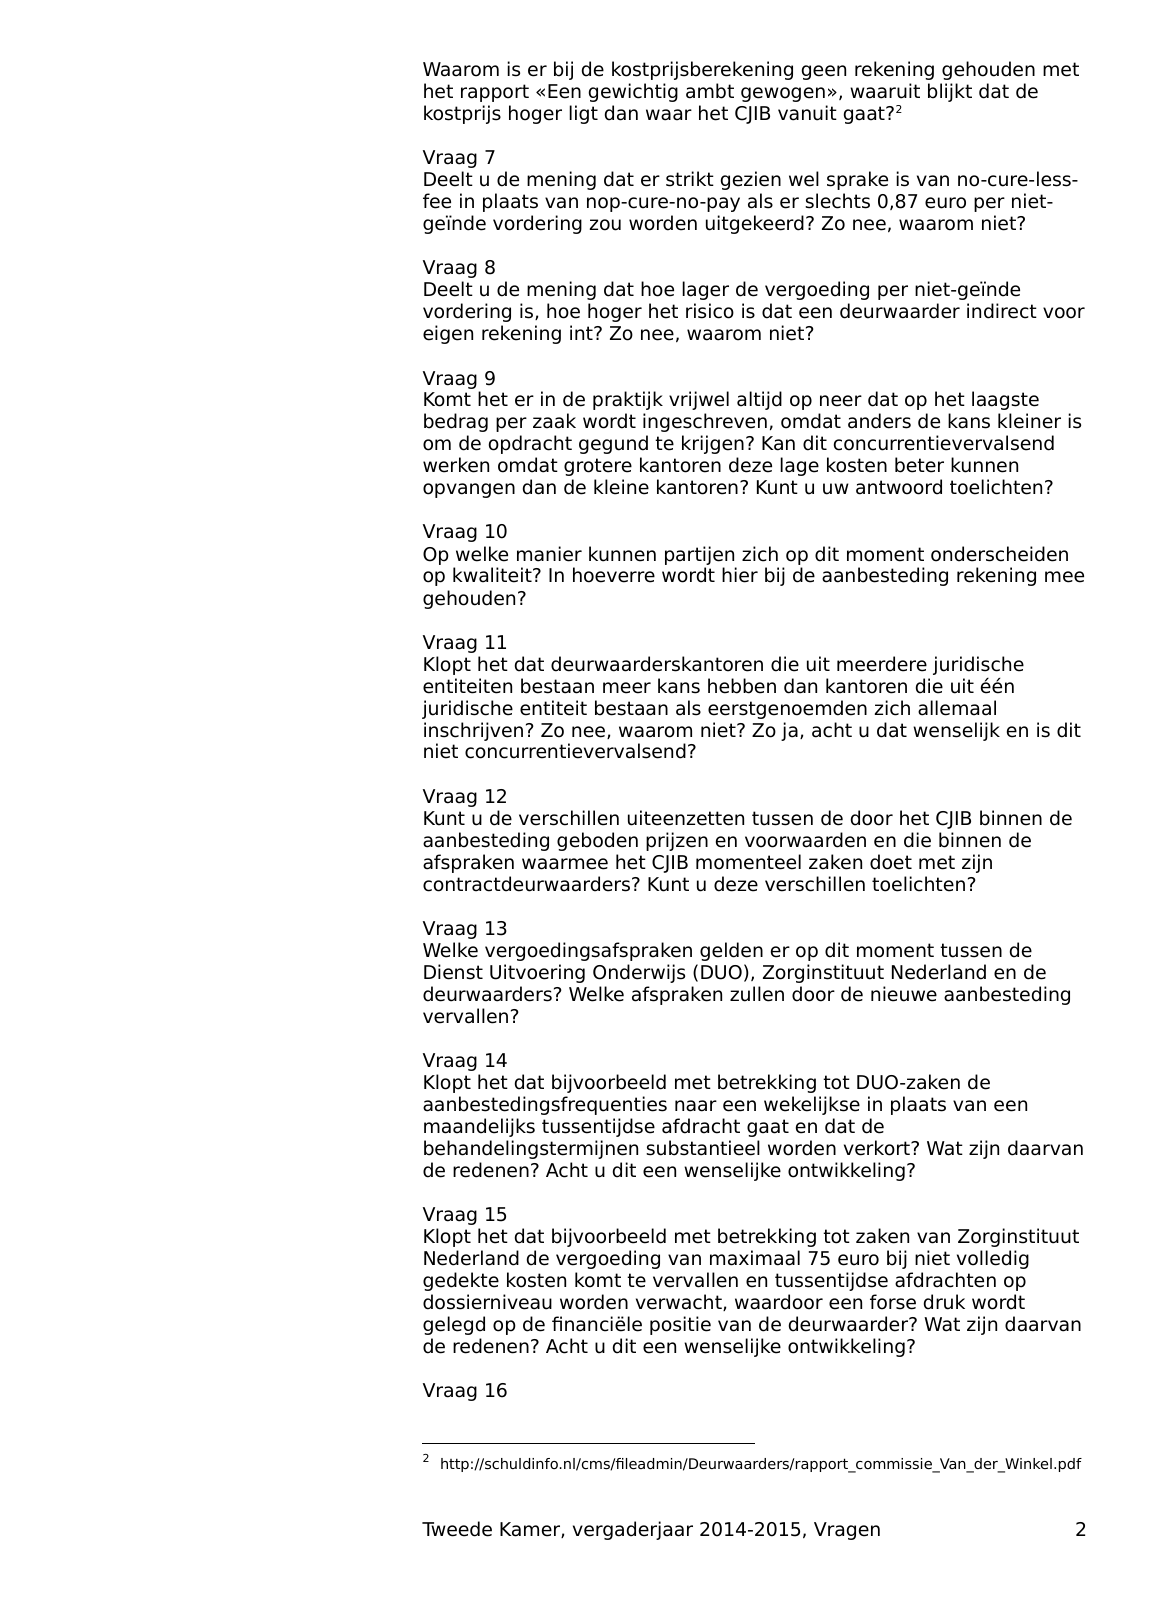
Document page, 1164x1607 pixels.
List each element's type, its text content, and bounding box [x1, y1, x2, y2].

text Vraag 9 [422, 367, 1087, 389]
text Deelt u de mening dat er strikt gezien wel sprake is van no-cure-less-fee in plaats van nop-cure-no-pay als er slechts 0,87 euro per niet-geïnde vordering zou worden uitgekeerd? Zo nee, waarom niet? [422, 169, 1087, 235]
text Vraag 13 [422, 918, 1087, 940]
text Klopt het dat bijvoorbeeld met betrekking tot zaken van Zorginstituut Nederland de vergoeding van maximaal 75 euro bij niet volledig gedekte kosten komt te vervallen en tussentijdse afdrachten op dossierniveau worden verwacht, waardoor een forse druk wordt gelegd op de financiële positie van de deurwaarder? Wat zijn daarvan de redenen? Acht u dit een wenselijke ontwikkeling? [422, 1226, 1087, 1358]
text Vraag 12 [422, 786, 1087, 808]
text Deelt u de mening dat hoe lager de vergoeding per niet-geïnde vordering is, hoe hoger het risico is dat een deurwaarder indirect voor eigen rekening int? Zo nee, waarom niet? [422, 279, 1087, 345]
text http://schuldinfo.nl/cms/fileadmin/Deurwaarders/rapport_commissie_Van_der_Winkel.pdf [422, 1452, 1087, 1474]
text Klopt het dat deurwaarderskantoren die uit meerdere juridische entiteiten bestaan meer kans hebben dan kantoren die uit één juridische entiteit bestaan als eerstgenoemden zich allemaal inschrijven? Zo nee, waarom niet? Zo ja, acht u dat wenselijk en is dit niet concurrentievervalsend? [422, 653, 1087, 763]
text Vraag 15 [422, 1204, 1087, 1226]
text Op welke manier kunnen partijen zich op dit moment onderscheiden op kwaliteit? In hoeverre wordt hier bij de aanbesteding rekening mee gehouden? [422, 543, 1087, 609]
text Vraag 8 [422, 257, 1087, 279]
text Vraag 10 [422, 521, 1087, 543]
text Welke vergoedingsafspraken gelden er op dit moment tussen de Dienst Uitvoering Onderwijs (DUO), Zorginstituut Nederland en de deurwaarders? Welke afspraken zullen door de nieuwe aanbesteding vervallen? [422, 940, 1087, 1028]
text Kunt u de verschillen uiteenzetten tussen de door het CJIB binnen de aanbesteding geboden prijzen en voorwaarden en die binnen de afspraken waarmee het CJIB momenteel zaken doet met zijn contractdeurwaarders? Kunt u deze verschillen toelichten? [422, 808, 1087, 896]
text Vraag 11 [422, 632, 1087, 653]
text Klopt het dat bijvoorbeeld met betrekking tot DUO-zaken de aanbestedingsfrequenties naar een wekelijkse in plaats van een maandelijks tussentijdse afdracht gaat en dat de behandelingstermijnen substantieel worden verkort? Wat zijn daarvan de redenen? Acht u dit een wenselijke ontwikkeling? [422, 1072, 1087, 1182]
text Waarom is er bij de kostprijsberekening geen rekening gehouden met het rapport «Een gewichtig ambt gewogen», waaruit blijkt dat de kostprijs hoger ligt dan waar het CJIB vanuit gaat? [422, 59, 1087, 125]
text Vraag 7 [422, 147, 1087, 169]
text Komt het er in de praktijk vrijwel altijd op neer dat op het laagste bedrag per zaak wordt ingeschreven, omdat anders de kans kleiner is om de opdracht gegund te krijgen? Kan dit concurrentievervalsend werken omdat grotere kantoren deze lage kosten beter kunnen opvangen dan de kleine kantoren? Kunt u uw antwoord toelichten? [422, 389, 1087, 499]
text Vraag 16 [422, 1380, 1087, 1402]
text Vraag 14 [422, 1050, 1087, 1072]
